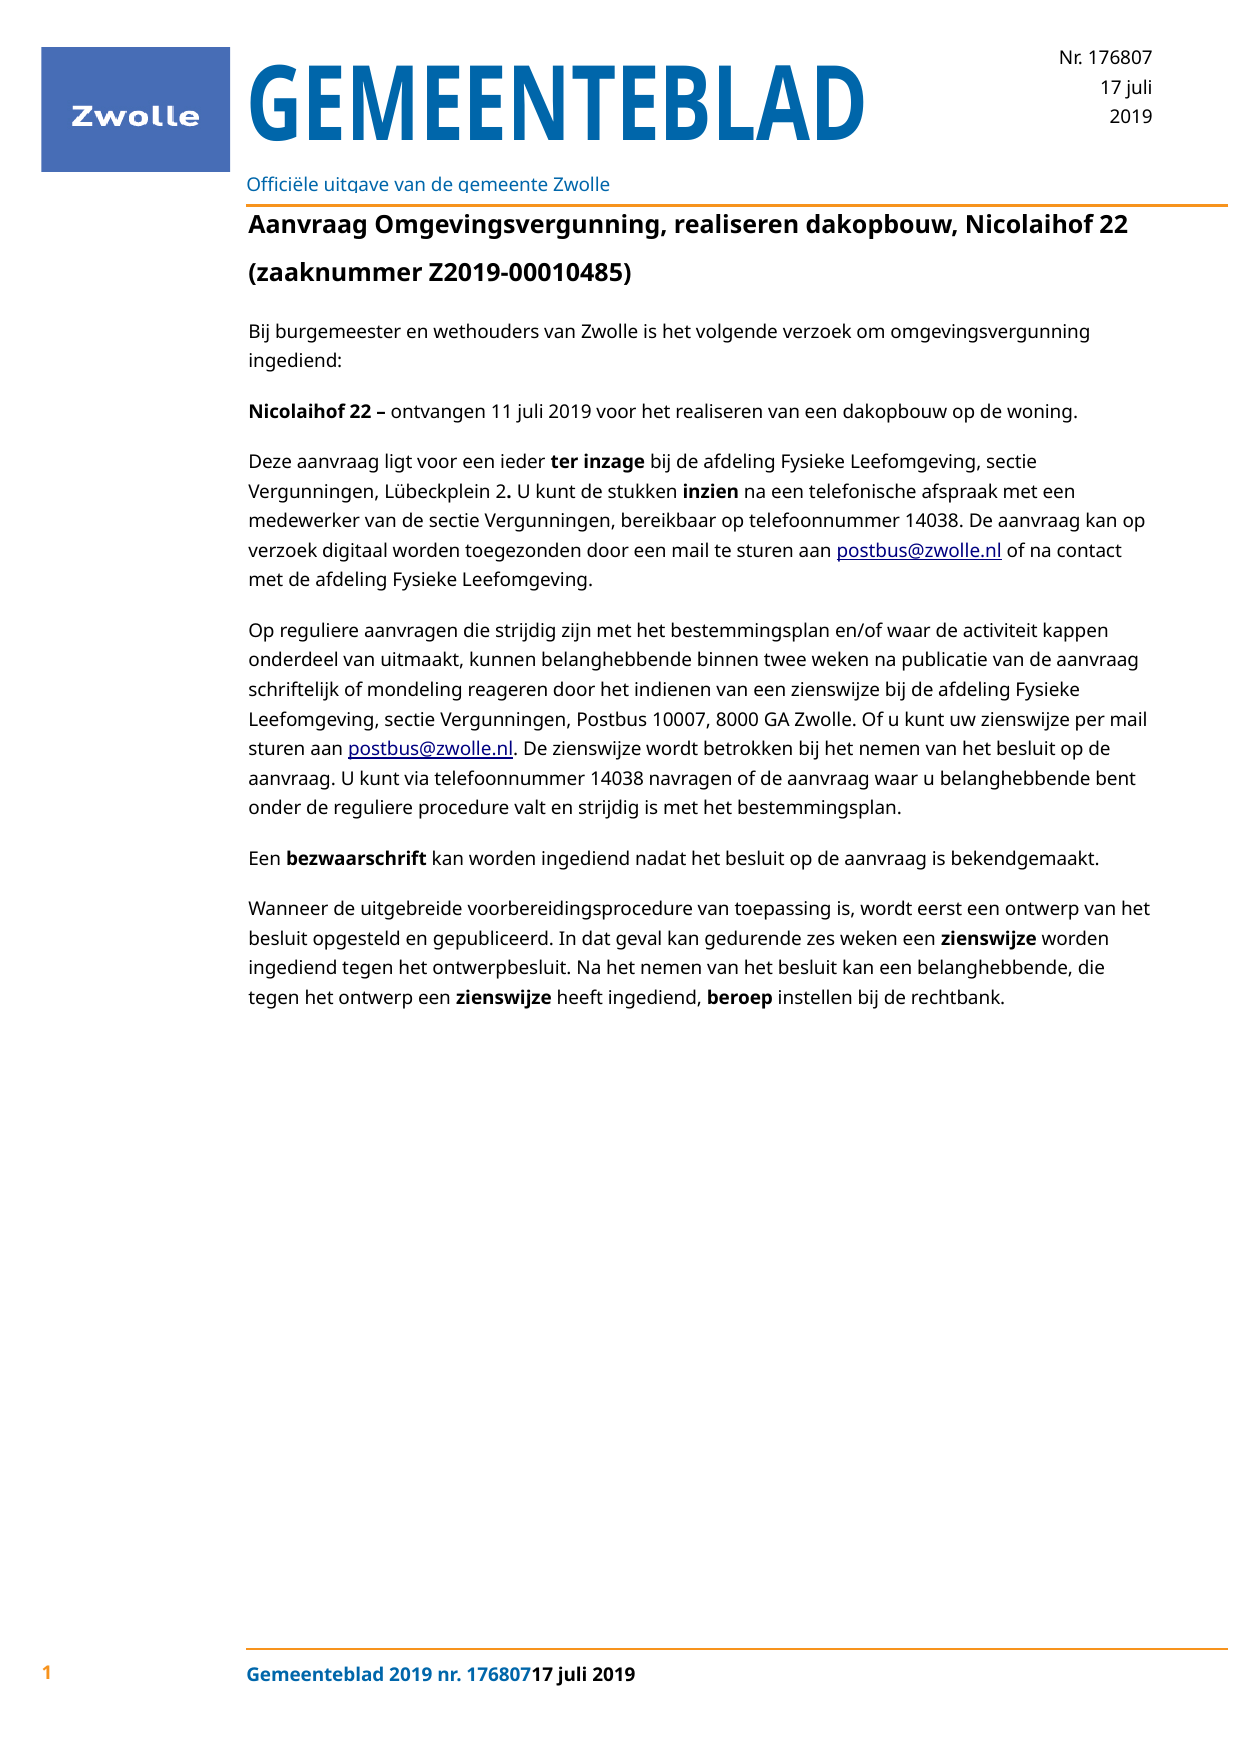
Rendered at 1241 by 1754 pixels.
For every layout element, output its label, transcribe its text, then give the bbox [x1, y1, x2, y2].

text Een bezwaarschrift kan worden ingediend nadat het besluit op de aanvraag is bekendgemaakt. [248, 845, 1152, 871]
text Op reguliere aanvragen die strijdig zijn met het bestemmingsplan en/of waar de activiteit kappen onderdeel van uitmaakt, kunnen belanghebbende binnen twee weken na publicatie van de aanvraag schriftelijk of mondeling reageren door het indienen van een zienswijze bij de afdeling Fysieke Leefomgeving, sectie Vergunningen, Postbus 10007, 8000 GA Zwolle. Of u kunt uw zienswijze per mail sturen aan postbus@zwolle.nl. De zienswijze wordt betrokken bij het nemen van het besluit op de aanvraag. U kunt via telefoonnummer 14038 navragen of de aanvraag waar u belanghebbende bent onder de reguliere procedure valt en strijdig is met het bestemmingsplan. [248, 617, 1152, 820]
picture [41, 47, 231, 172]
text Deze aanvraag ligt voor een ieder ter inzage bij de afdeling Fysieke Leefomgeving, sectie Vergunningen, Lübeckplein 2. U kunt de stukken inzien na een telefonische afspraak met een medewerker van de sectie Vergunningen, bereikbaar op telefoonnummer 14038. De aanvraag kan op verzoek digitaal worden toegezonden door een mail te sturen aan postbus@zwolle.nl of na contact met de afdeling Fysieke Leefomgeving. [248, 448, 1152, 592]
text Nicolaihof 22 – ontvangen 11 juli 2019 voor het realiseren van een dakopbouw op de woning. [248, 398, 1152, 424]
text Bij burgemeester en wethouders van Zwolle is het volgende verzoek om omgevingsvergunning ingediend: [248, 318, 1152, 373]
text Wanneer de uitgebreide voorbereidingsprocedure van toepassing is, wordt eerst een ontwerp van het besluit opgesteld en gepubliceerd. In dat geval kan gedurende zes weken een zienswijze worden ingediend tegen het ontwerpbesluit. Na het nemen van het besluit kan een belanghebbende, die tegen het ontwerp een zienswijze heeft ingediend, beroep instellen bij de rechtbank. [248, 895, 1152, 1010]
text Aanvraag Omgevingsvergunning, realiseren dakopbouw, Nicolaihof 22 (zaaknummer Z2019-00010485) [248, 207, 1152, 288]
